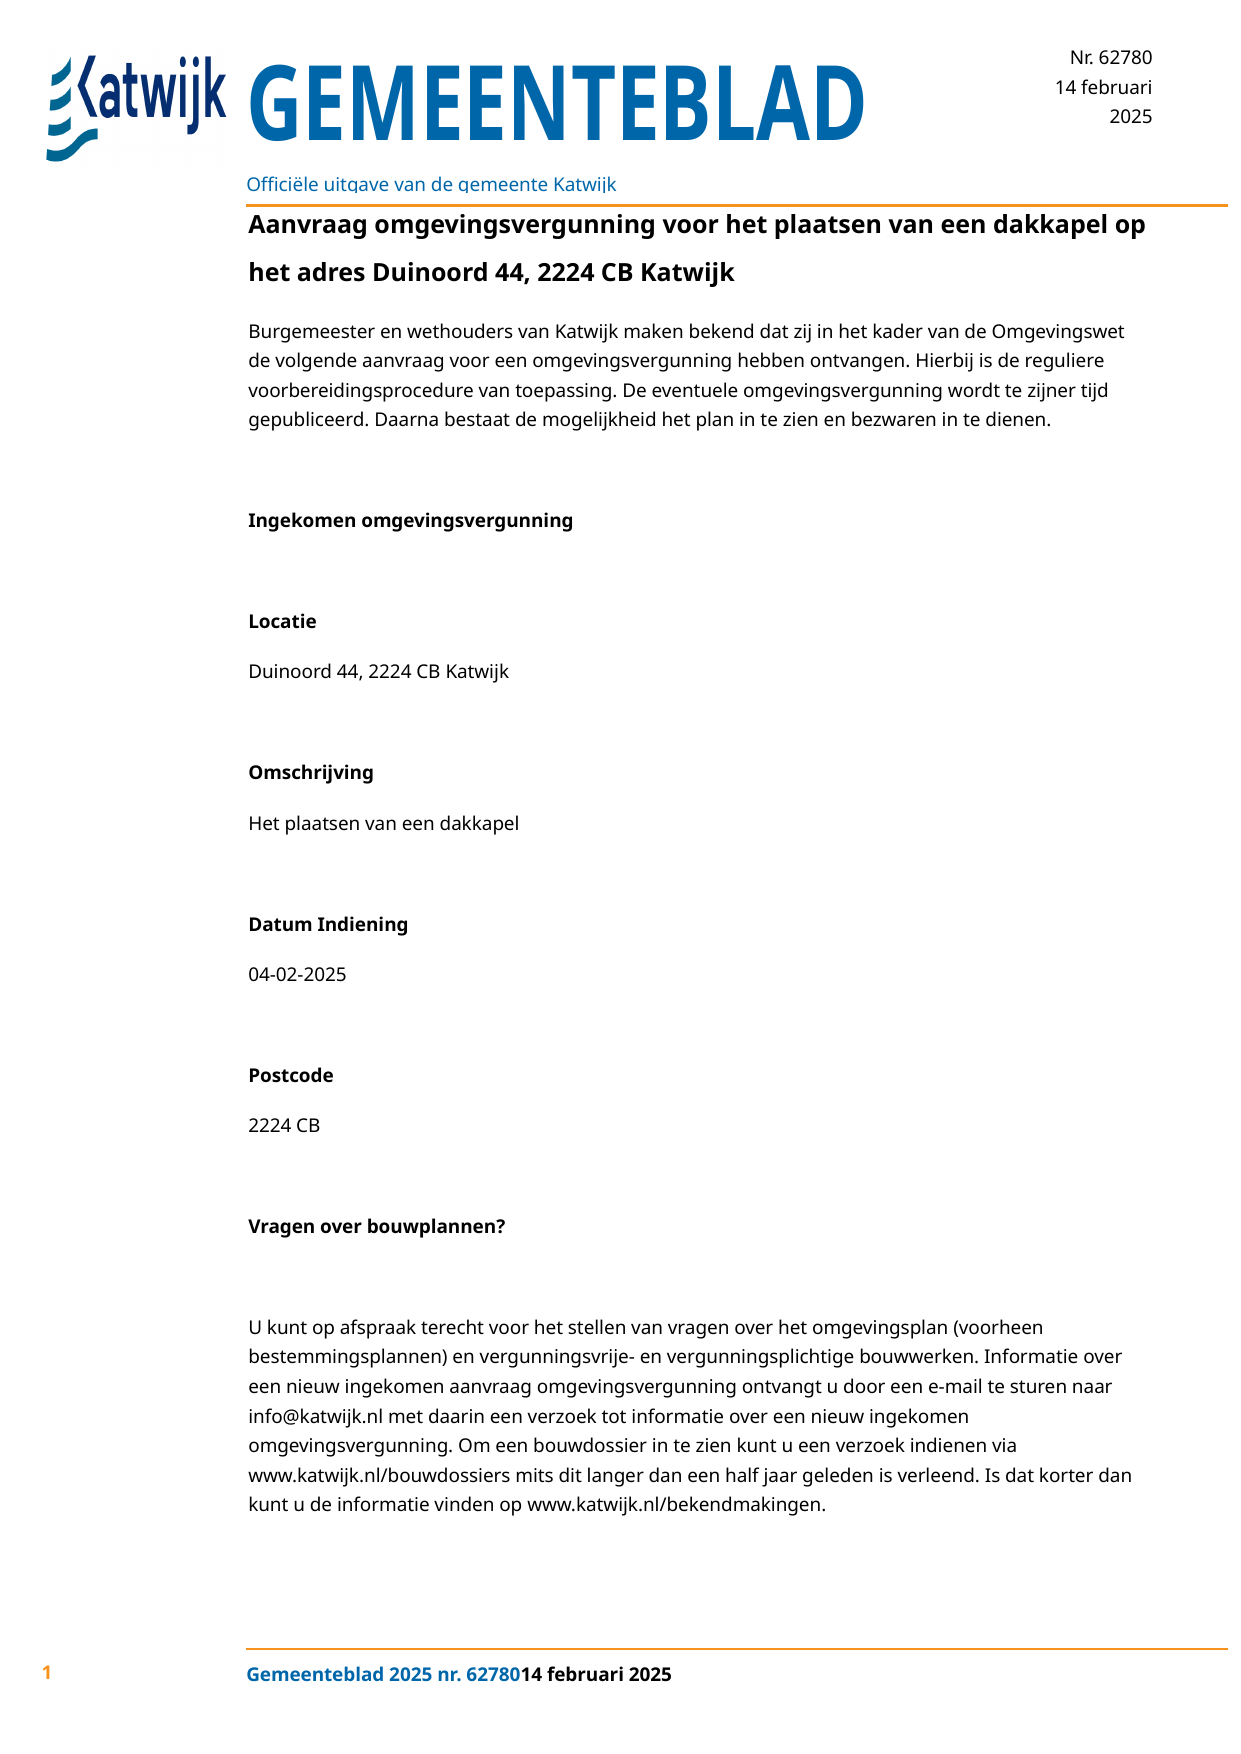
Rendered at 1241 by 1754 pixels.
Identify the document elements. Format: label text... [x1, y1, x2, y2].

text Locatie [248, 608, 1152, 634]
text Duinoord 44, 2224 CB Katwijk [248, 659, 1152, 684]
text Vragen over bouwplannen? [248, 1213, 1152, 1239]
text Ingekomen omgevingsvergunning [248, 507, 1152, 533]
text U kunt op afspraak terecht voor het stellen van vragen over het omgevingsplan (voorheen bestemmingsplannen) en vergunningsvrije- en vergunningsplichtige bouwwerken. Informatie over een nieuw ingekomen aanvraag omgevingsvergunning ontvangt u door een e-mail te sturen naar info@katwijk.nl met daarin een verzoek tot informatie over een nieuw ingekomen omgevingsvergunning. Om een bouwdossier in te zien kunt u een verzoek indienen via www.katwijk.nl/bouwdossiers mits dit langer dan een half jaar geleden is verleend. Is dat korter dan kunt u de informatie vinden op www.katwijk.nl/bekendmakingen. [248, 1314, 1152, 1517]
text Datum Indiening [248, 911, 1152, 937]
text Aanvraag omgevingsvergunning voor het plaatsen van een dakkapel op het adres Duinoord 44, 2224 CB Katwijk [248, 207, 1152, 288]
text Burgemeester en wethouders van Katwijk maken bekend dat zij in het kader van de Omgevingswet de volgende aanvraag voor een omgevingsvergunning hebben ontvangen. Hierbij is de reguliere voorbereidingsprocedure van toepassing. De eventuele omgevingsvergunning wordt te zijner tijd gepubliceerd. Daarna bestaat de mogelijkheid het plan in te zien en bezwaren in te dienen. [248, 318, 1152, 432]
text Omschrijving [248, 759, 1152, 785]
text 04-02-2025 [248, 961, 1152, 987]
text 2224 CB [248, 1112, 1152, 1138]
picture [41, 47, 231, 172]
text Het plaatsen van een dakkapel [248, 810, 1152, 836]
text Postcode [248, 1062, 1152, 1088]
